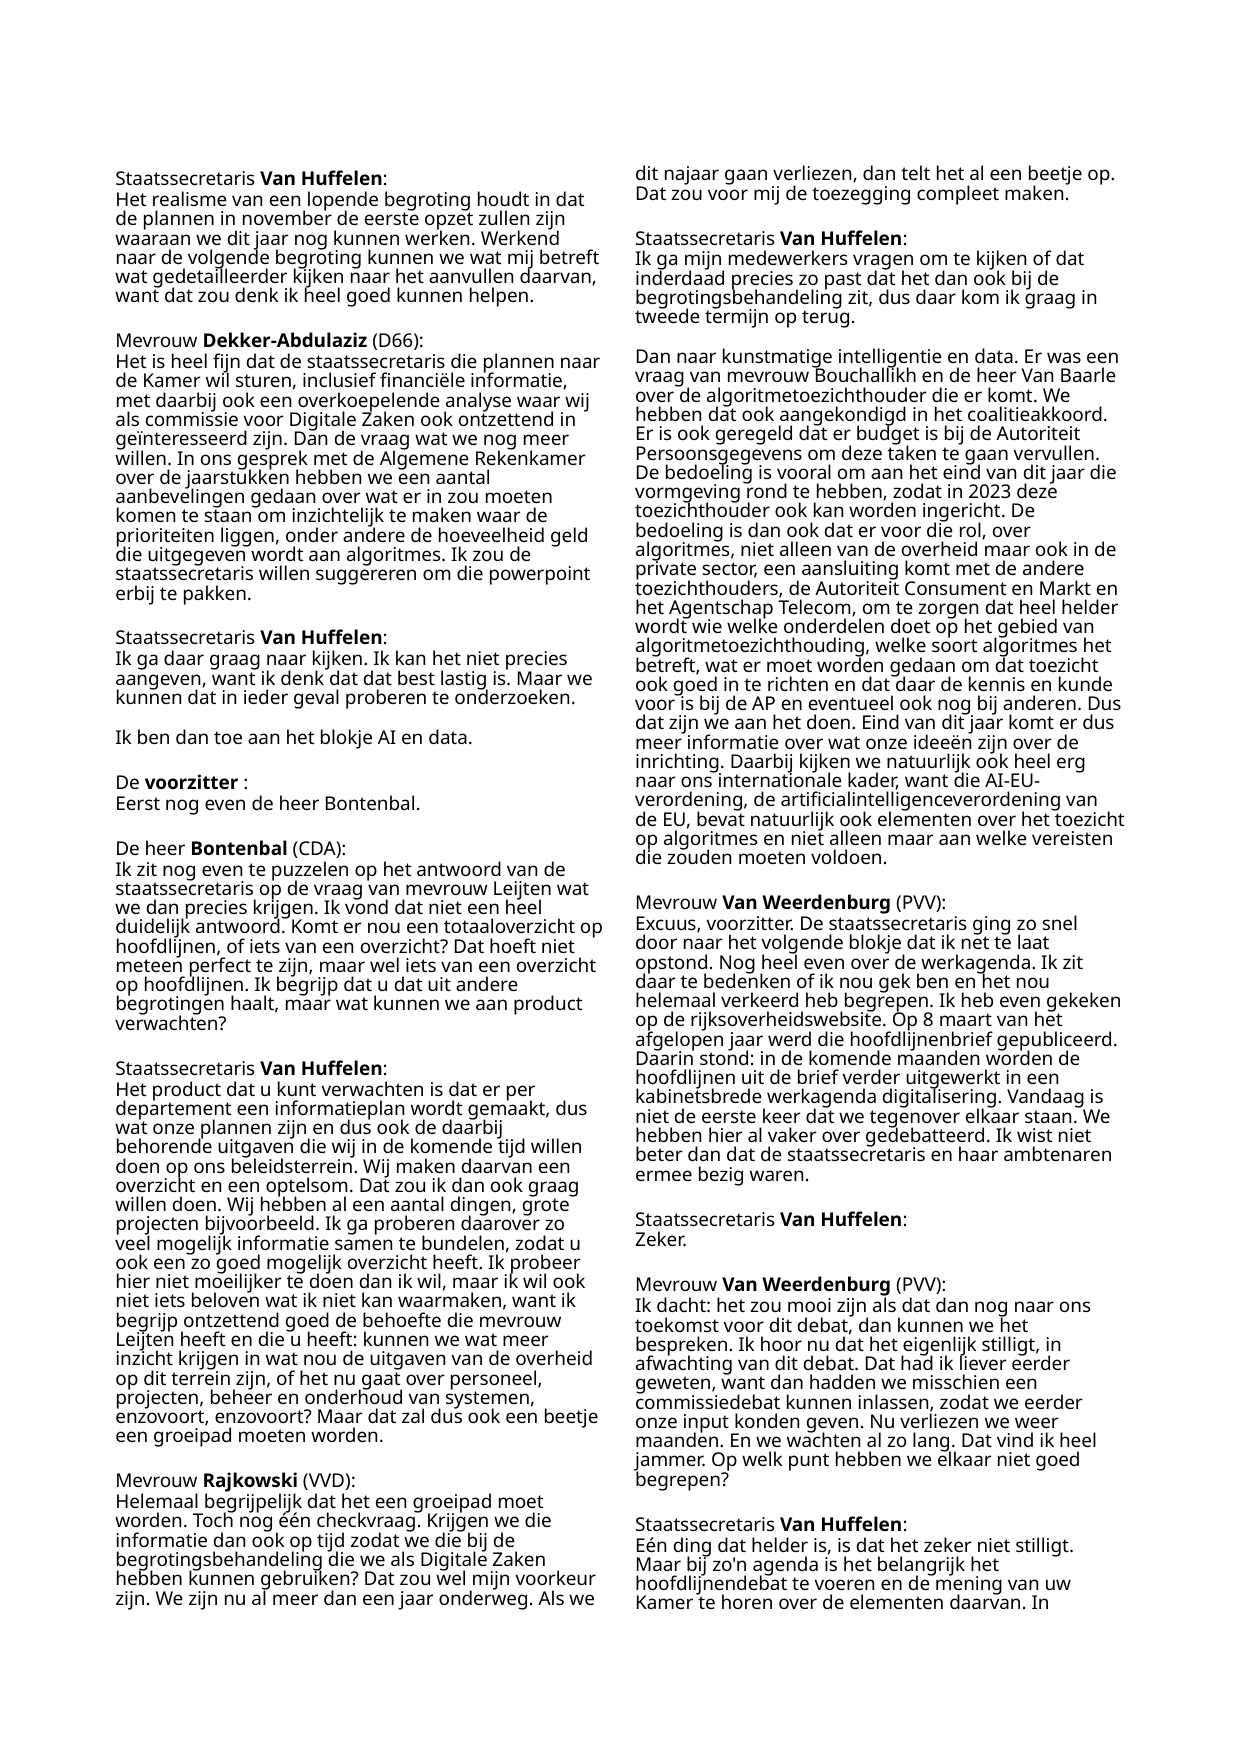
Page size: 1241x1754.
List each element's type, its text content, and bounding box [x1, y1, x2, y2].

text Staatssecretaris Van Huffelen: [635, 225, 1125, 250]
text Staatssecretaris Van Huffelen: [115, 1055, 605, 1081]
text Ik ga mijn medewerkers vragen om te kijken of dat inderdaad precies zo past dat het dan ook bij de begrotingsbehandeling zit, dus daar kom ik graag in tweede termijn op terug. [635, 250, 1125, 327]
text De heer Bontenbal (CDA): [115, 835, 605, 861]
text Dan naar kunstmatige intelligentie en data. Er was een vraag van mevrouw Bouchallikh en de heer Van Baarle over de algoritmetoezichthouder die er komt. We hebben dat ook aangekondigd in het coalitieakkoord. Er is ook geregeld dat er budget is bij de Autoriteit Persoonsgegevens om deze taken te gaan vervullen. De bedoeling is vooral om aan het eind van dit jaar die vormgeving rond te hebben, zodat in 2023 deze toezichthouder ook kan worden ingericht. De bedoeling is dan ook dat er voor die rol, over algoritmes, niet alleen van de overheid maar ook in de private sector, een aansluiting komt met de andere toezichthouders, de Autoriteit Consument en Markt en het Agentschap Telecom, om te zorgen dat heel helder wordt wie welke onderdelen doet op het gebied van algoritmetoezichthouding, welke soort algoritmes het betreft, wat er moet worden gedaan om dat toezicht ook goed in te richten en dat daar de kennis en kunde voor is bij de AP en eventueel ook nog bij anderen. Dus dat zijn we aan het doen. Eind van dit jaar komt er dus meer informatie over wat onze ideeën zijn over de inrichting. Daarbij kijken we natuurlijk ook heel erg naar ons internationale kader, want die AI-EU-verordening, de artificialintelligenceverordening van de EU, bevat natuurlijk ook elementen over het toezicht op algoritmes en niet alleen maar aan welke vereisten die zouden moeten voldoen. [635, 348, 1125, 868]
text Mevrouw Van Weerdenburg (PVV): [635, 1272, 1125, 1297]
text Eén ding dat helder is, is dat het zeker niet stilligt. Maar bij zo'n agenda is het belangrijk het hoofdlijnendebat te voeren en de mening van uw Kamer te horen over de elementen daarvan. In [635, 1537, 1125, 1614]
text Het realisme van een lopende begroting houdt in dat de plannen in november de eerste opzet zullen zijn waaraan we dit jaar nog kunnen werken. Werkend naar de volgende begroting kunnen we wat mij betreft wat gedetailleerder kijken naar het aanvullen daarvan, want dat zou denk ik heel goed kunnen helpen. [115, 191, 605, 307]
text Ik dacht: het zou mooi zijn als dat dan nog naar ons toekomst voor dit debat, dan kunnen we het bespreken. Ik hoor nu dat het eigenlijk stilligt, in afwachting van dit debat. Dat had ik liever eerder geweten, want dan hadden we misschien een commissiedebat kunnen inlassen, zodat we eerder onze input konden geven. Nu verliezen we weer maanden. En we wachten al zo lang. Dat vind ik heel jammer. Op welk punt hebben we elkaar niet goed begrepen? [635, 1297, 1125, 1490]
text Mevrouw Van Weerdenburg (PVV): [635, 889, 1125, 915]
text Zeker. [635, 1231, 1125, 1251]
text Staatssecretaris Van Huffelen: [115, 165, 605, 191]
text Staatssecretaris Van Huffelen: [635, 1511, 1125, 1537]
text Ik zit nog even te puzzelen op het antwoord van de staatssecretaris op de vraag van mevrouw Leijten wat we dan precies krijgen. Ik vond dat niet een heel duidelijk antwoord. Komt er nou een totaaloverzicht op hoofdlijnen, of iets van een overzicht? Dat hoeft niet meteen perfect te zijn, maar wel iets van een overzicht op hoofdlijnen. Ik begrijp dat u dat uit andere begrotingen haalt, maar wat kunnen we aan product verwachten? [115, 861, 605, 1034]
text Ik ga daar graag naar kijken. Ik kan het niet precies aangeven, want ik denk dat dat best lastig is. Maar we kunnen dat in ieder geval proberen te onderzoeken. [115, 650, 605, 708]
text Excuus, voorzitter. De staatssecretaris ging zo snel door naar het volgende blokje dat ik net te laat opstond. Nog heel even over de werkagenda. Ik zit daar te bedenken of ik nou gek ben en het nou helemaal verkeerd heb begrepen. Ik heb even gekeken op de rijksoverheidswebsite. Op 8 maart van het afgelopen jaar werd die hoofdlijnenbrief gepubliceerd. Daarin stond: in de komende maanden worden de hoofdlijnen uit de brief verder uitgewerkt in een kabinetsbrede werkagenda digitalisering. Vandaag is niet de eerste keer dat we tegenover elkaar staan. We hebben hier al vaker over gedebatteerd. Ik wist niet beter dan dat de staatssecretaris en haar ambtenaren ermee bezig waren. [635, 915, 1125, 1185]
text Staatssecretaris Van Huffelen: [115, 624, 605, 650]
text dit najaar gaan verliezen, dan telt het al een beetje op. Dat zou voor mij de toezegging compleet maken. [635, 165, 1125, 204]
text Mevrouw Rajkowski (VVD): [115, 1467, 605, 1493]
text Mevrouw Dekker-Abdulaziz (D66): [115, 327, 605, 353]
text Ik ben dan toe aan het blokje AI en data. [115, 729, 605, 748]
text Helemaal begrijpelijk dat het een groeipad moet worden. Toch nog één checkvraag. Krijgen we die informatie dan ook op tijd zodat we die bij de begrotingsbehandeling die we als Digitale Zaken hebben kunnen gebruiken? Dat zou wel mijn voorkeur zijn. We zijn nu al meer dan een jaar onderweg. Als we [115, 1493, 605, 1609]
text Het is heel fijn dat de staatssecretaris die plannen naar de Kamer wil sturen, inclusief financiële informatie, met daarbij ook een overkoepelende analyse waar wij als commissie voor Digitale Zaken ook ontzettend in geïnteresseerd zijn. Dan de vraag wat we nog meer willen. In ons gesprek met de Algemene Rekenkamer over de jaarstukken hebben we een aantal aanbevelingen gedaan over wat er in zou moeten komen te staan om inzichtelijk te maken waar de prioriteiten liggen, onder andere de hoeveelheid geld die uitgegeven wordt aan algoritmes. Ik zou de staatssecretaris willen suggereren om die powerpoint erbij te pakken. [115, 353, 605, 604]
text De voorzitter : [115, 769, 605, 795]
text Het product dat u kunt verwachten is dat er per departement een informatieplan wordt gemaakt, dus wat onze plannen zijn en dus ook de daarbij behorende uitgaven die wij in de komende tijd willen doen op ons beleidsterrein. Wij maken daarvan een overzicht en een optelsom. Dat zou ik dan ook graag willen doen. Wij hebben al een aantal dingen, grote projecten bijvoorbeeld. Ik ga proberen daarover zo veel mogelijk informatie samen te bundelen, zodat u ook een zo goed mogelijk overzicht heeft. Ik probeer hier niet moeilijker te doen dan ik wil, maar ik wil ook niet iets beloven wat ik niet kan waarmaken, want ik begrijp ontzettend goed de behoefte die mevrouw Leijten heeft en die u heeft: kunnen we wat meer inzicht krijgen in wat nou de uitgaven van de overheid op dit terrein zijn, of het nu gaat over personeel, projecten, beheer en onderhoud van systemen, enzovoort, enzovoort? Maar dat zal dus ook een beetje een groeipad moeten worden. [115, 1081, 605, 1447]
text Eerst nog even de heer Bontenbal. [115, 795, 605, 814]
text Staatssecretaris Van Huffelen: [635, 1206, 1125, 1231]
